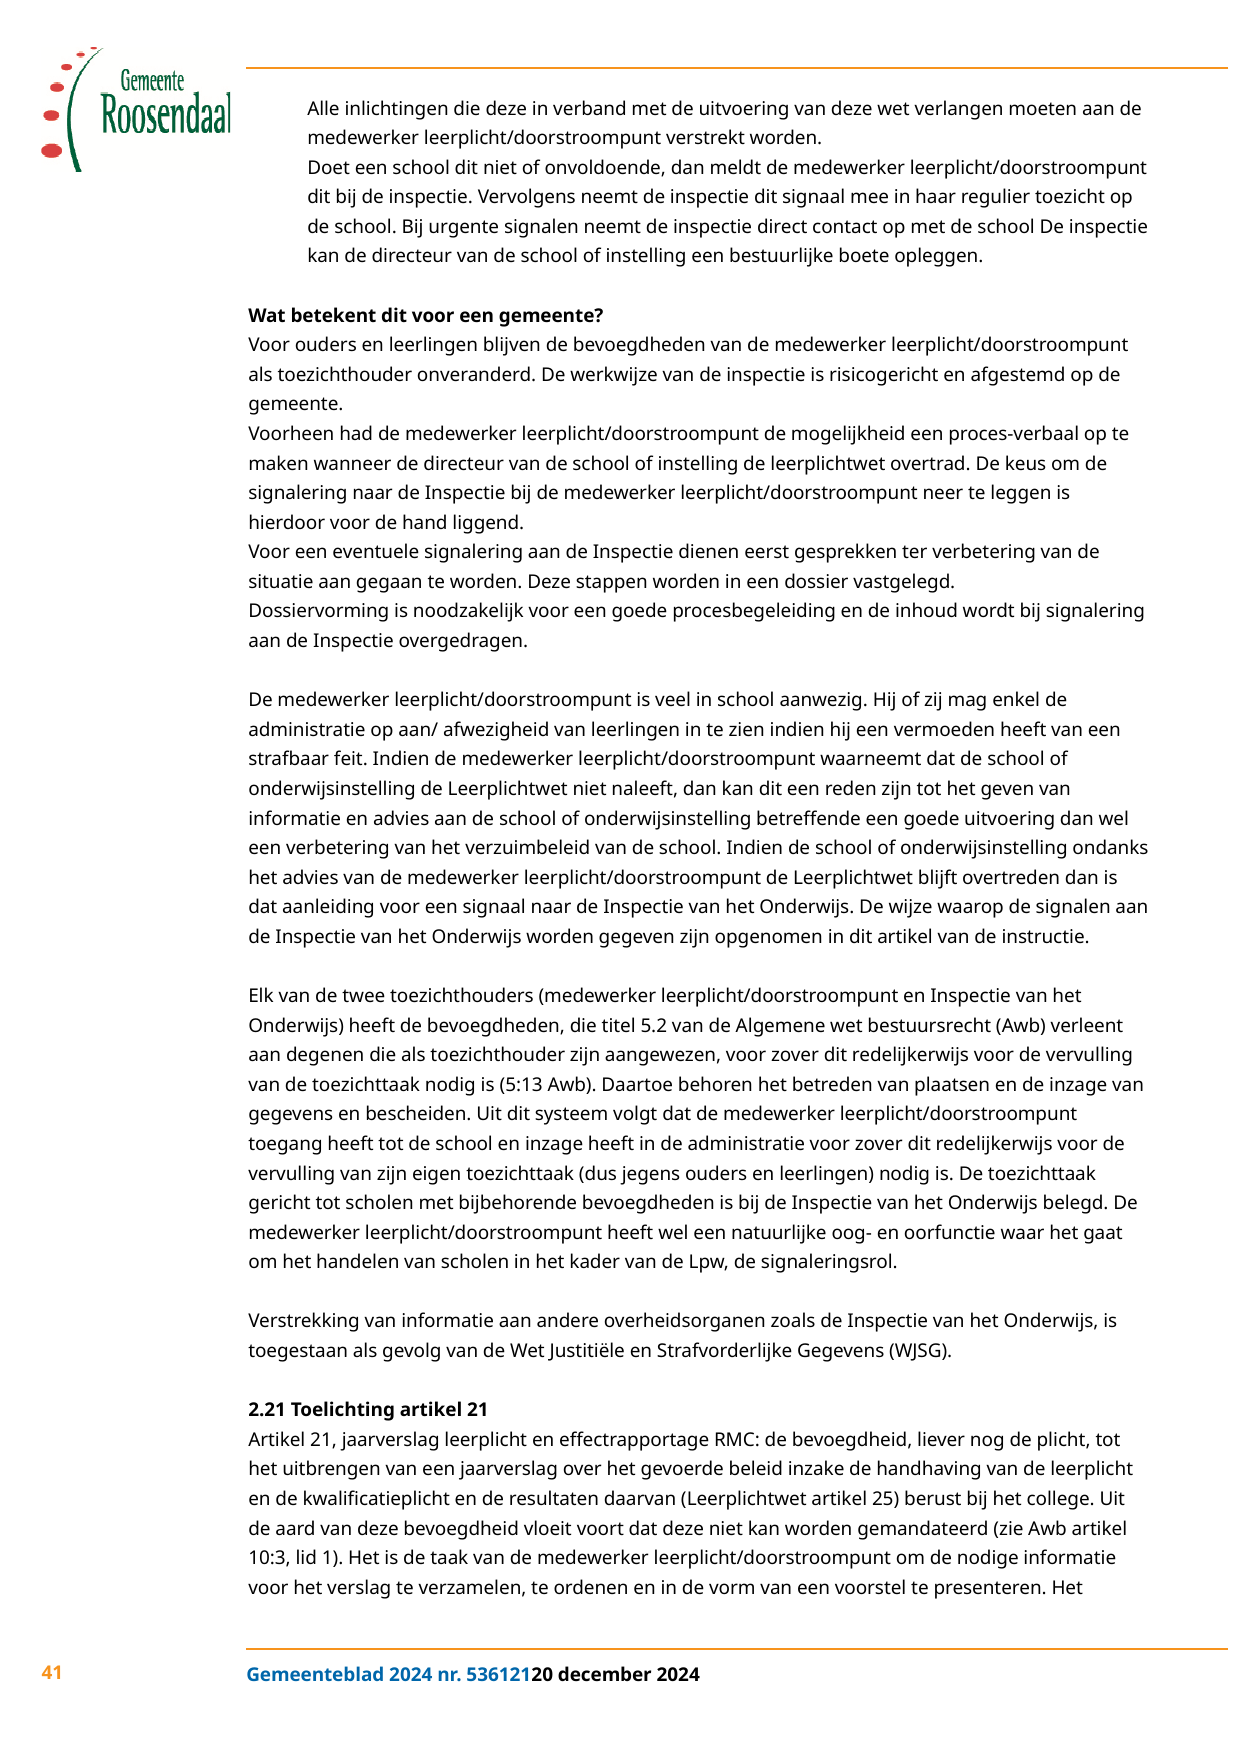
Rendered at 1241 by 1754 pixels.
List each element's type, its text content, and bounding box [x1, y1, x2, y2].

list Doet een school dit niet of onvoldoende, dan meldt de medewerker leerplicht/doorstroompunt dit bij de inspectie. Vervolgens neemt de inspectie dit signaal mee in haar regulier toezicht op de school. Bij urgente signalen neemt de inspectie direct contact op met de school De inspectie kan de directeur van de school of instelling een bestuurlijke boete opleggen. [248, 154, 1152, 268]
text 2.21 Toelichting artikel 21 [248, 1396, 1152, 1422]
text Wat betekent dit voor een gemeente? [248, 302, 1152, 328]
text Voor ouders en leerlingen blijven de bevoegdheden van de medewerker leerplicht/doorstroompunt als toezichthouder onveranderd. De werkwijze van de inspectie is risicogericht en afgestemd op de gemeente. [248, 331, 1152, 416]
text Artikel 21, jaarverslag leerplicht en effectrapportage RMC: de bevoegdheid, liever nog de plicht, tot het uitbrengen van een jaarverslag over het gevoerde beleid inzake de handhaving van de leerplicht en de kwalificatieplicht en de resultaten daarvan (Leerplichtwet artikel 25) berust bij het college. Uit de aard van deze bevoegdheid vloeit voort dat deze niet kan worden gemandateerd (zie Awb artikel 10:3, lid 1). Het is de taak van de medewerker leerplicht/doorstroompunt om de nodige informatie voor het verslag te verzamelen, te ordenen en in de vorm van een voorstel te presenteren. Het [248, 1426, 1152, 1600]
text Dossiervorming is noodzakelijk voor een goede procesbegeleiding en de inhoud wordt bij signalering aan de Inspectie overgedragen. [248, 598, 1152, 653]
text Voorheen had de medewerker leerplicht/doorstroompunt de mogelijkheid een proces-verbaal op te maken wanneer de directeur van de school of instelling de leerplichtwet overtrad. De keus om de signalering naar de Inspectie bij de medewerker leerplicht/doorstroompunt neer te leggen is hierdoor voor de hand liggend. [248, 420, 1152, 535]
text Elk van de twee toezichthouders (medewerker leerplicht/doorstroompunt en Inspectie van het Onderwijs) heeft de bevoegdheden, die titel 5.2 van de Algemene wet bestuursrecht (Awb) verleent aan degenen die als toezichthouder zijn aangewezen, voor zover dit redelijkerwijs voor de vervulling van de toezichttaak nodig is (5:13 Awb). Daartoe behoren het betreden van plaatsen en de inzage van gegevens en bescheiden. Uit dit systeem volgt dat de medewerker leerplicht/doorstroompunt toegang heeft tot de school en inzage heeft in de administratie voor zover dit redelijkerwijs voor de vervulling van zijn eigen toezichttaak (dus jegens ouders en leerlingen) nodig is. De toezichttaak gericht tot scholen met bijbehorende bevoegdheden is bij de Inspectie van het Onderwijs belegd. De medewerker leerplicht/doorstroompunt heeft wel een natuurlijke oog- en oorfunctie waar het gaat om het handelen van scholen in het kader van de Lpw, de signaleringsrol. [248, 982, 1152, 1274]
list Alle inlichtingen die deze in verband met de uitvoering van deze wet verlangen moeten aan de medewerker leerplicht/doorstroompunt verstrekt worden. [248, 95, 1152, 150]
picture [41, 47, 231, 172]
text Verstrekking van informatie aan andere overheidsorganen zoals de Inspectie van het Onderwijs, is toegestaan als gevolg van de Wet Justitiële en Strafvorderlijke Gegevens (WJSG). [248, 1308, 1152, 1363]
text Voor een eventuele signalering aan de Inspectie dienen eerst gesprekken ter verbetering van de situatie aan gegaan te worden. Deze stappen worden in een dossier vastgelegd. [248, 538, 1152, 594]
text De medewerker leerplicht/doorstroompunt is veel in school aanwezig. Hij of zij mag enkel de administratie op aan/ afwezigheid van leerlingen in te zien indien hij een vermoeden heeft van een strafbaar feit. Indien de medewerker leerplicht/doorstroompunt waarneemt dat de school of onderwijsinstelling de Leerplichtwet niet naleeft, dan kan dit een reden zijn tot het geven van informatie en advies aan de school of onderwijsinstelling betreffende een goede uitvoering dan wel een verbetering van het verzuimbeleid van de school. Indien de school of onderwijsinstelling ondanks het advies van de medewerker leerplicht/doorstroompunt de Leerplichtwet blijft overtreden dan is dat aanleiding voor een signaal naar de Inspectie van het Onderwijs. De wijze waarop de signalen aan de Inspectie van het Onderwijs worden gegeven zijn opgenomen in dit artikel van de instructie. [248, 686, 1152, 949]
